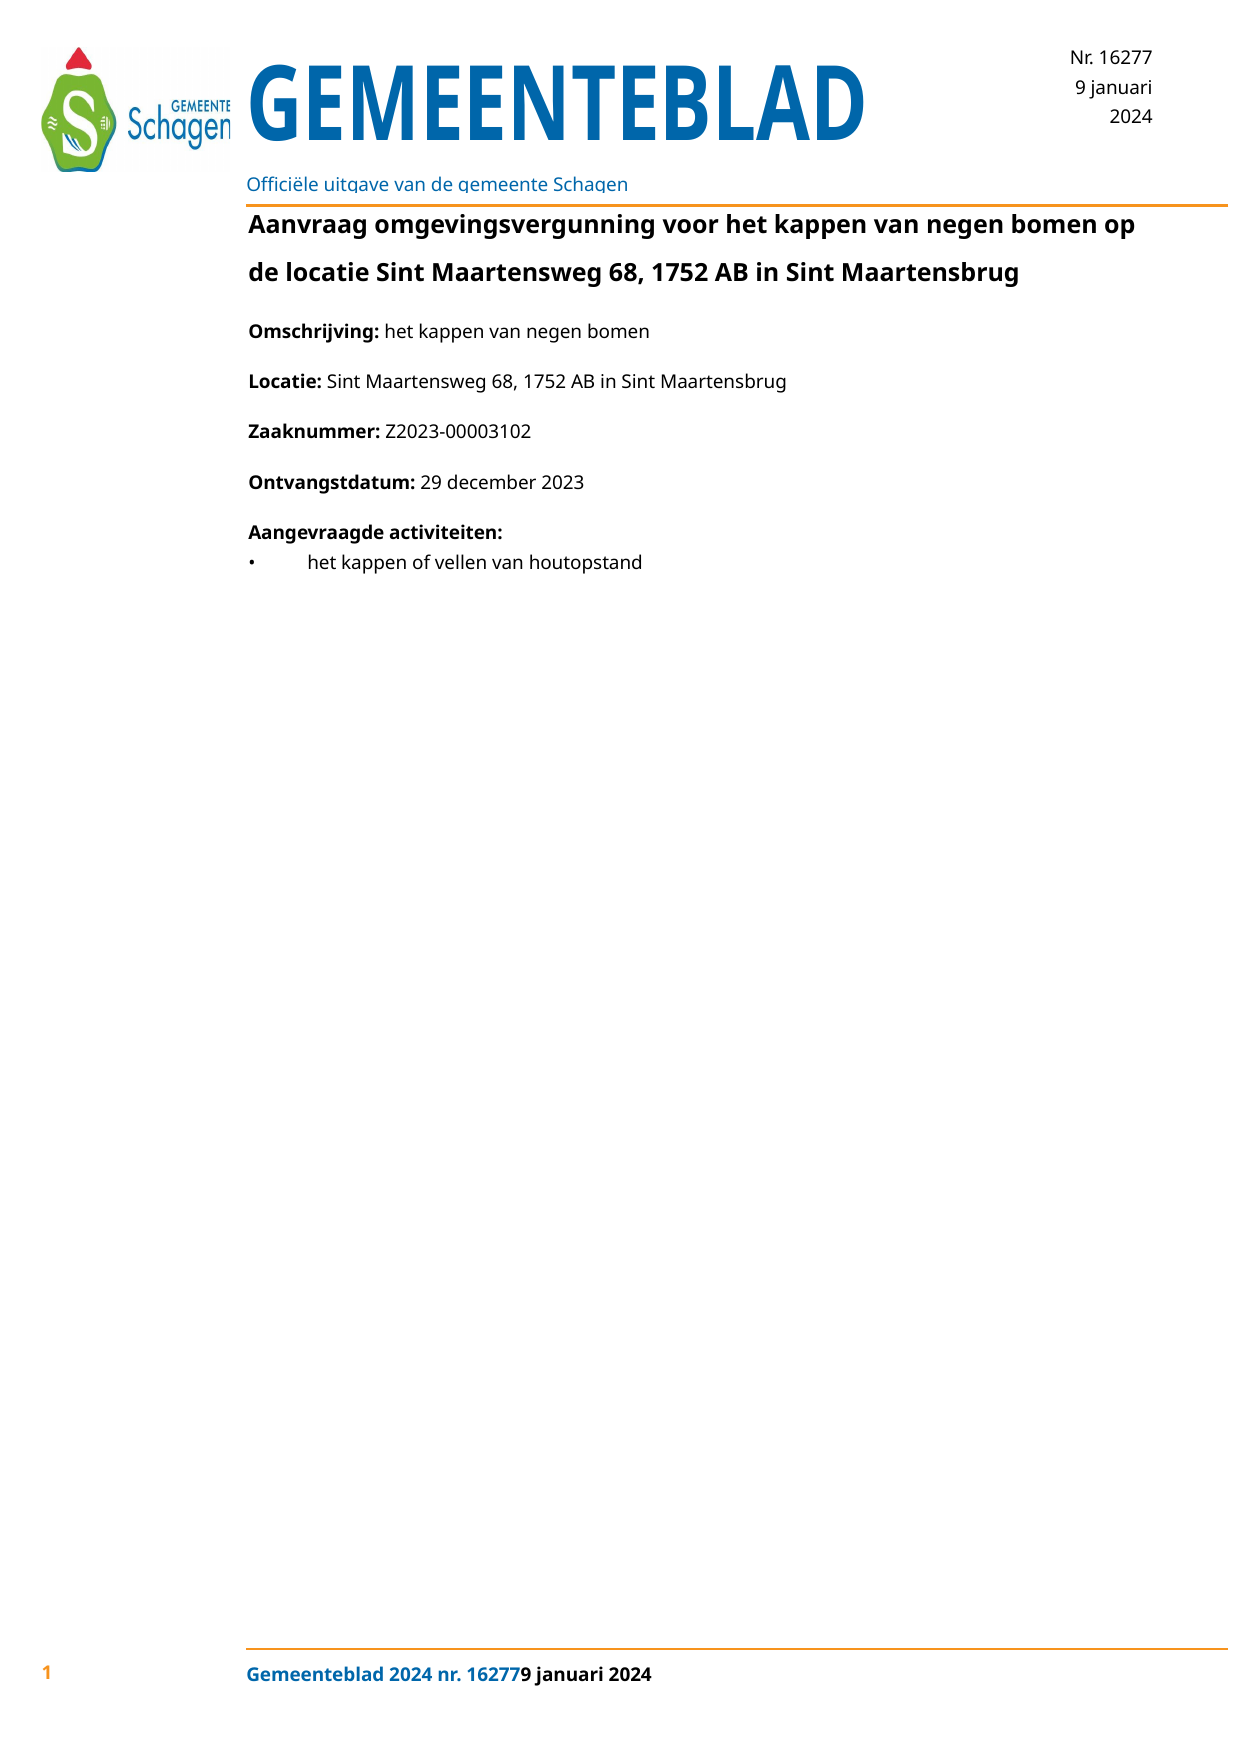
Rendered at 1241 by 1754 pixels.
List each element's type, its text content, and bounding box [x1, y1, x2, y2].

text Aangevraagde activiteiten: [248, 519, 1152, 545]
text Ontvangstdatum: 29 december 2023 [248, 469, 1152, 495]
text Locatie: Sint Maartensweg 68, 1752 AB in Sint Maartensbrug [248, 368, 1152, 394]
text Omschrijving: het kappen van negen bomen [248, 318, 1152, 344]
text Zaaknummer: Z2023-00003102 [248, 419, 1152, 444]
picture [41, 47, 231, 172]
text Aanvraag omgevingsvergunning voor het kappen van negen bomen op de locatie Sint Maartensweg 68, 1752 AB in Sint Maartensbrug [248, 207, 1152, 288]
list het kappen of vellen van houtopstand [248, 549, 1152, 575]
